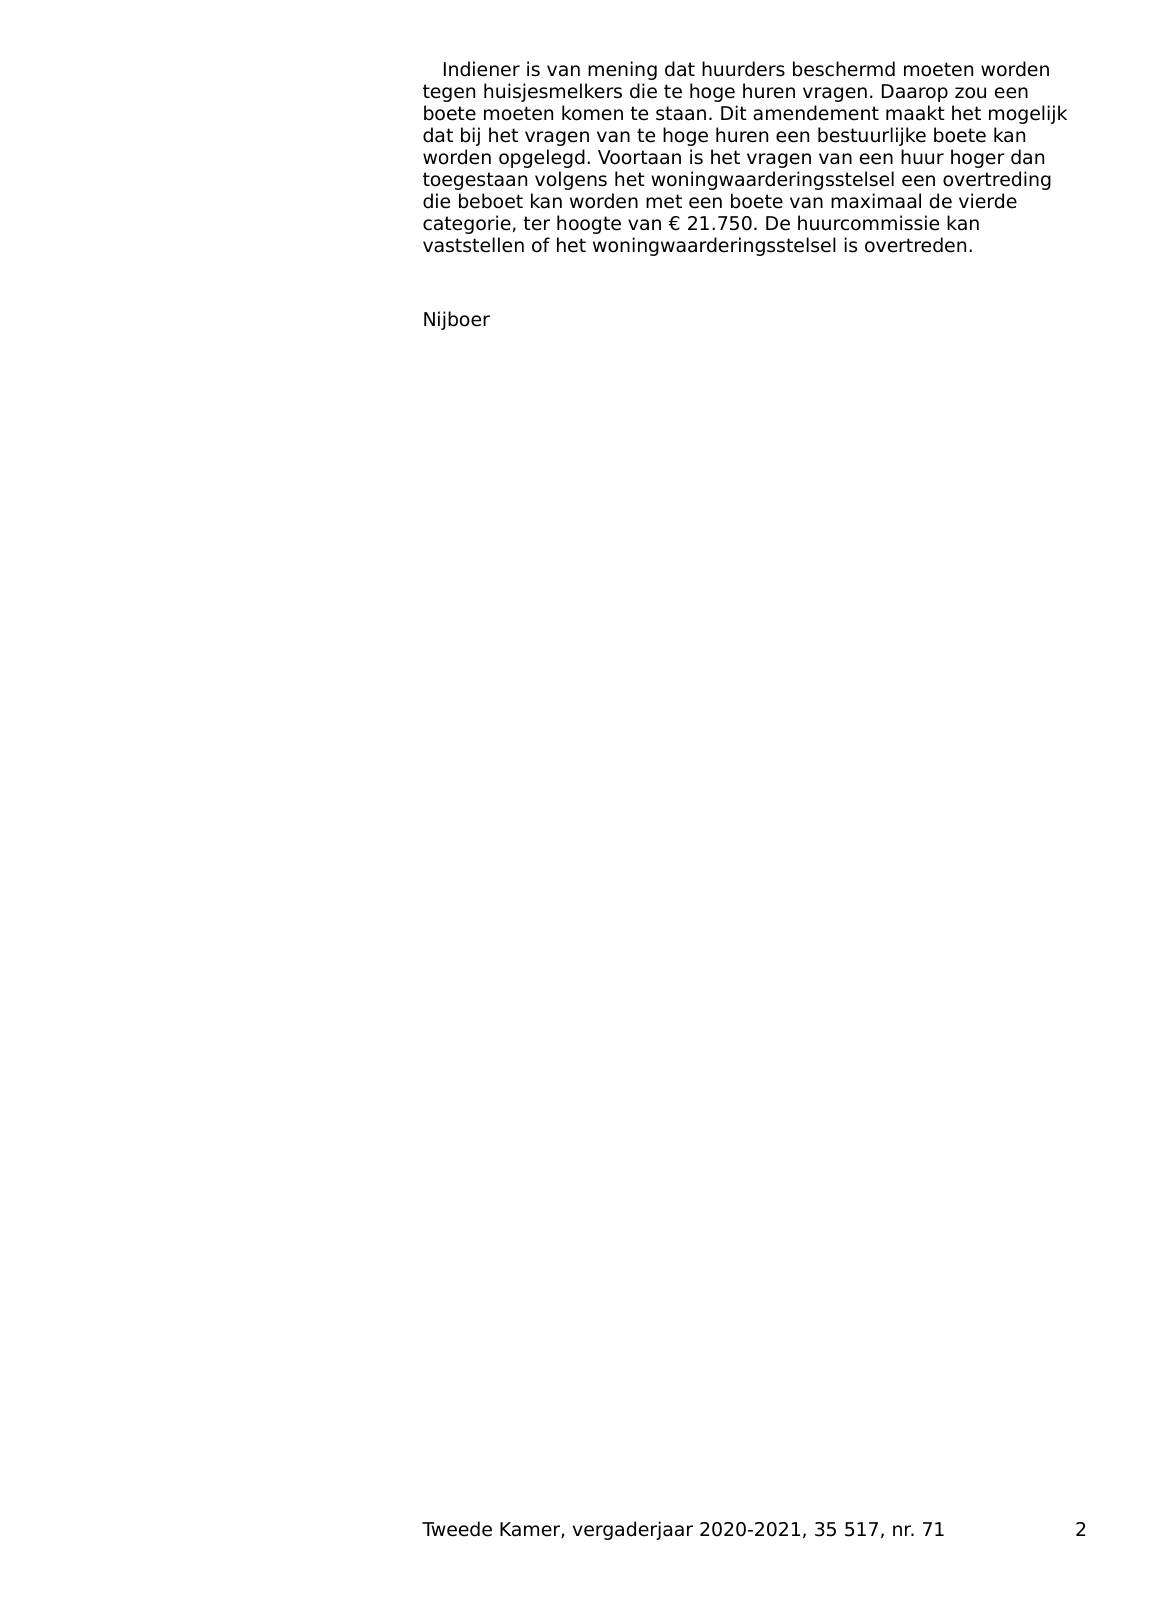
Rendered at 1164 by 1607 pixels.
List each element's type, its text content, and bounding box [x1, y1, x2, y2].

text Indiener is van mening dat huurders beschermd moeten worden tegen huisjesmelkers die te hoge huren vragen. Daarop zou een boete moeten komen te staan. Dit amendement maakt het mogelijk dat bij het vragen van te hoge huren een bestuurlijke boete kan worden opgelegd. Voortaan is het vragen van een huur hoger dan toegestaan volgens het woningwaarderingsstelsel een overtreding die beboet kan worden met een boete van maximaal de vierde categorie, ter hoogte van € 21.750. De huurcommissie kan vaststellen of het woningwaarderingsstelsel is overtreden. [422, 59, 1087, 257]
text Nijboer [422, 287, 1087, 331]
